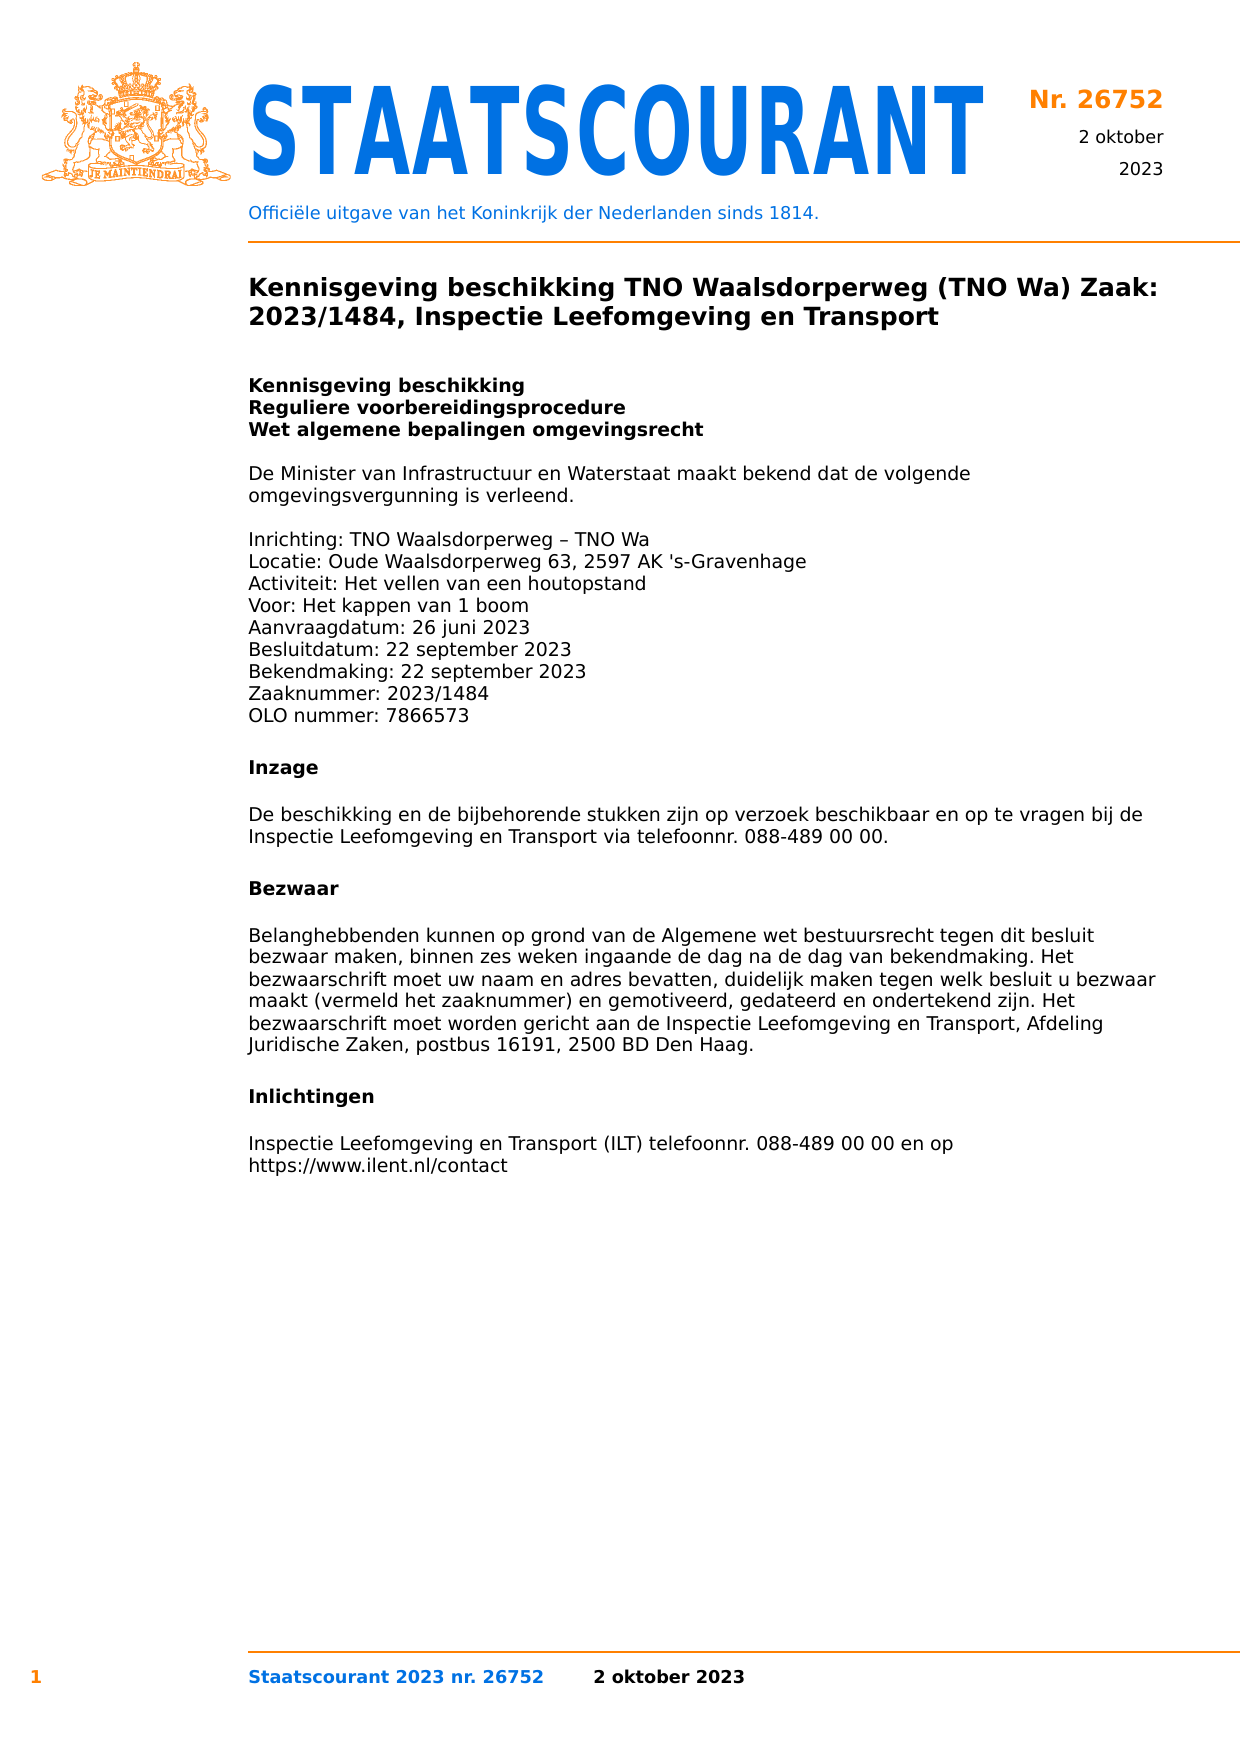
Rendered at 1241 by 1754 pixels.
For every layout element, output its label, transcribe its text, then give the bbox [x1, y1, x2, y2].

text Aanvraagdatum: 26 juni 2023 [248, 617, 1163, 639]
text Locatie: Oude Waalsdorperweg 63, 2597 AK 's-Gravenhage [248, 551, 1163, 573]
subtitle Bezwaar [248, 877, 1163, 899]
table_cell 2023 [998, 153, 1240, 203]
text Besluitdatum: 22 september 2023 [248, 639, 1163, 661]
table_header STAATSCOURANT [248, 62, 998, 203]
text Inspectie Leefomgeving en Transport (ILT) telefoonnr. 088-489 00 00 en op https://www.ilent.nl/contact [248, 1133, 1163, 1177]
subtitle Inzage [248, 757, 1163, 778]
text Activiteit: Het vellen van een houtopstand [248, 573, 1163, 595]
subtitle Inlichtingen [248, 1086, 1163, 1108]
text De Minister van Infrastructuur en Waterstaat maakt bekend dat de volgende omgevingsvergunning is verleend. [248, 463, 1163, 507]
text Kennisgeving beschikking [248, 375, 1163, 397]
table_cell Officiële uitgave van het Koninkrijk der Nederlanden sinds 1814. [248, 203, 1240, 241]
subtitle Kennisgeving beschikking TNO Waalsdorperweg (TNO Wa) Zaak: 2023/1484, Inspectie Leefomgeving en Transport [248, 273, 1163, 331]
text Bekendmaking: 22 september 2023 [248, 661, 1163, 683]
text Reguliere voorbereidingsprocedure [248, 397, 1163, 419]
text Belanghebbenden kunnen op grond van de Algemene wet bestuursrecht tegen dit besluit bezwaar maken, binnen zes weken ingaande de dag na de dag van bekendmaking. Het bezwaarschrift moet uw naam en adres bevatten, duidelijk maken tegen welk besluit u bezwaar maakt (vermeld het zaaknummer) en gemotiveerd, gedateerd en ondertekend zijn. Het bezwaarschrift moet worden gericht aan de Inspectie Leefomgeving en Transport, Afdeling Juridische Zaken, postbus 16191, 2500 BD Den Haag. [248, 924, 1163, 1056]
text Wet algemene bepalingen omgevingsrecht [248, 419, 1163, 441]
picture [41, 62, 231, 186]
text De beschikking en de bijbehorende stukken zijn op verzoek beschikbaar en op te vragen bij de Inspectie Leefomgeving en Transport via telefoonnr. 088-489 00 00. [248, 803, 1163, 847]
text Inrichting: TNO Waalsdorperweg – TNO Wa [248, 529, 1163, 551]
table_header [25, 62, 248, 241]
text OLO nummer: 7866573 [248, 704, 1163, 727]
text Voor: Het kappen van 1 boom [248, 595, 1163, 617]
table_cell 2 oktober [998, 121, 1240, 153]
table_header Nr. 26752 [998, 62, 1240, 121]
text Zaaknummer: 2023/1484 [248, 683, 1163, 704]
